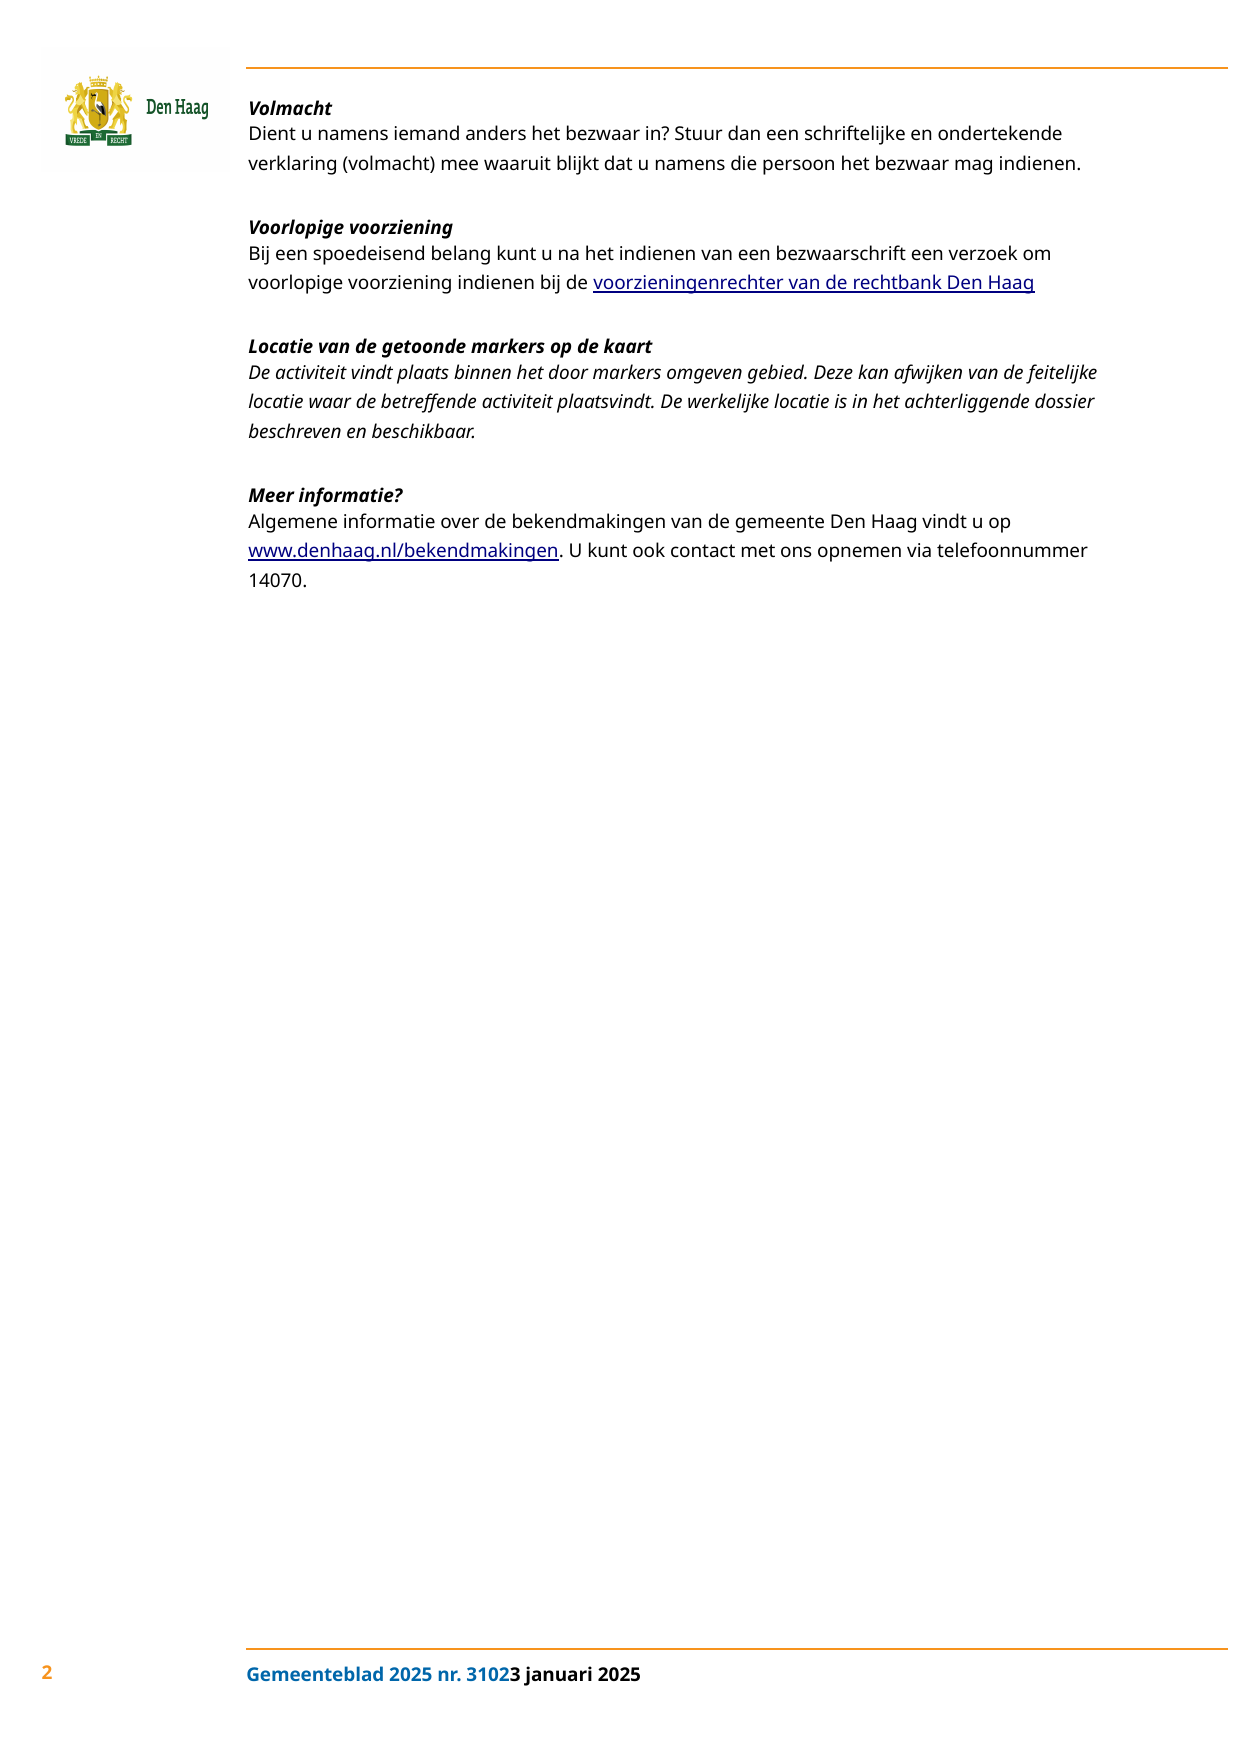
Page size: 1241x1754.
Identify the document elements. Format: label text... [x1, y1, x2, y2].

text Locatie van de getoonde markers op de kaart [248, 333, 1152, 359]
text Algemene informatie over de bekendmakingen van de gemeente Den Haag vindt u op www.denhaag.nl/bekendmakingen. U kunt ook contact met ons opnemen via telefoonnummer 14070. [248, 508, 1152, 593]
text Meer informatie? [248, 482, 1152, 508]
text De activiteit vindt plaats binnen het door markers omgeven gebied. Deze kan afwijken van de feitelijke locatie waar de betreffende activiteit plaatsvindt. De werkelijke locatie is in het achterliggende dossier beschreven en beschikbaar. [248, 359, 1152, 444]
picture [41, 47, 231, 172]
text Bij een spoedeisend belang kunt u na het indienen van een bezwaarschrift een verzoek om voorlopige voorziening indienen bij de voorzieningenrechter van de rechtbank Den Haag [248, 240, 1152, 295]
text Volmacht [248, 95, 1152, 121]
text Dient u namens iemand anders het bezwaar in? Stuur dan een schriftelijke en ondertekende verklaring (volmacht) mee waaruit blijkt dat u namens die persoon het bezwaar mag indienen. [248, 121, 1152, 176]
text Voorlopige voorziening [248, 214, 1152, 240]
